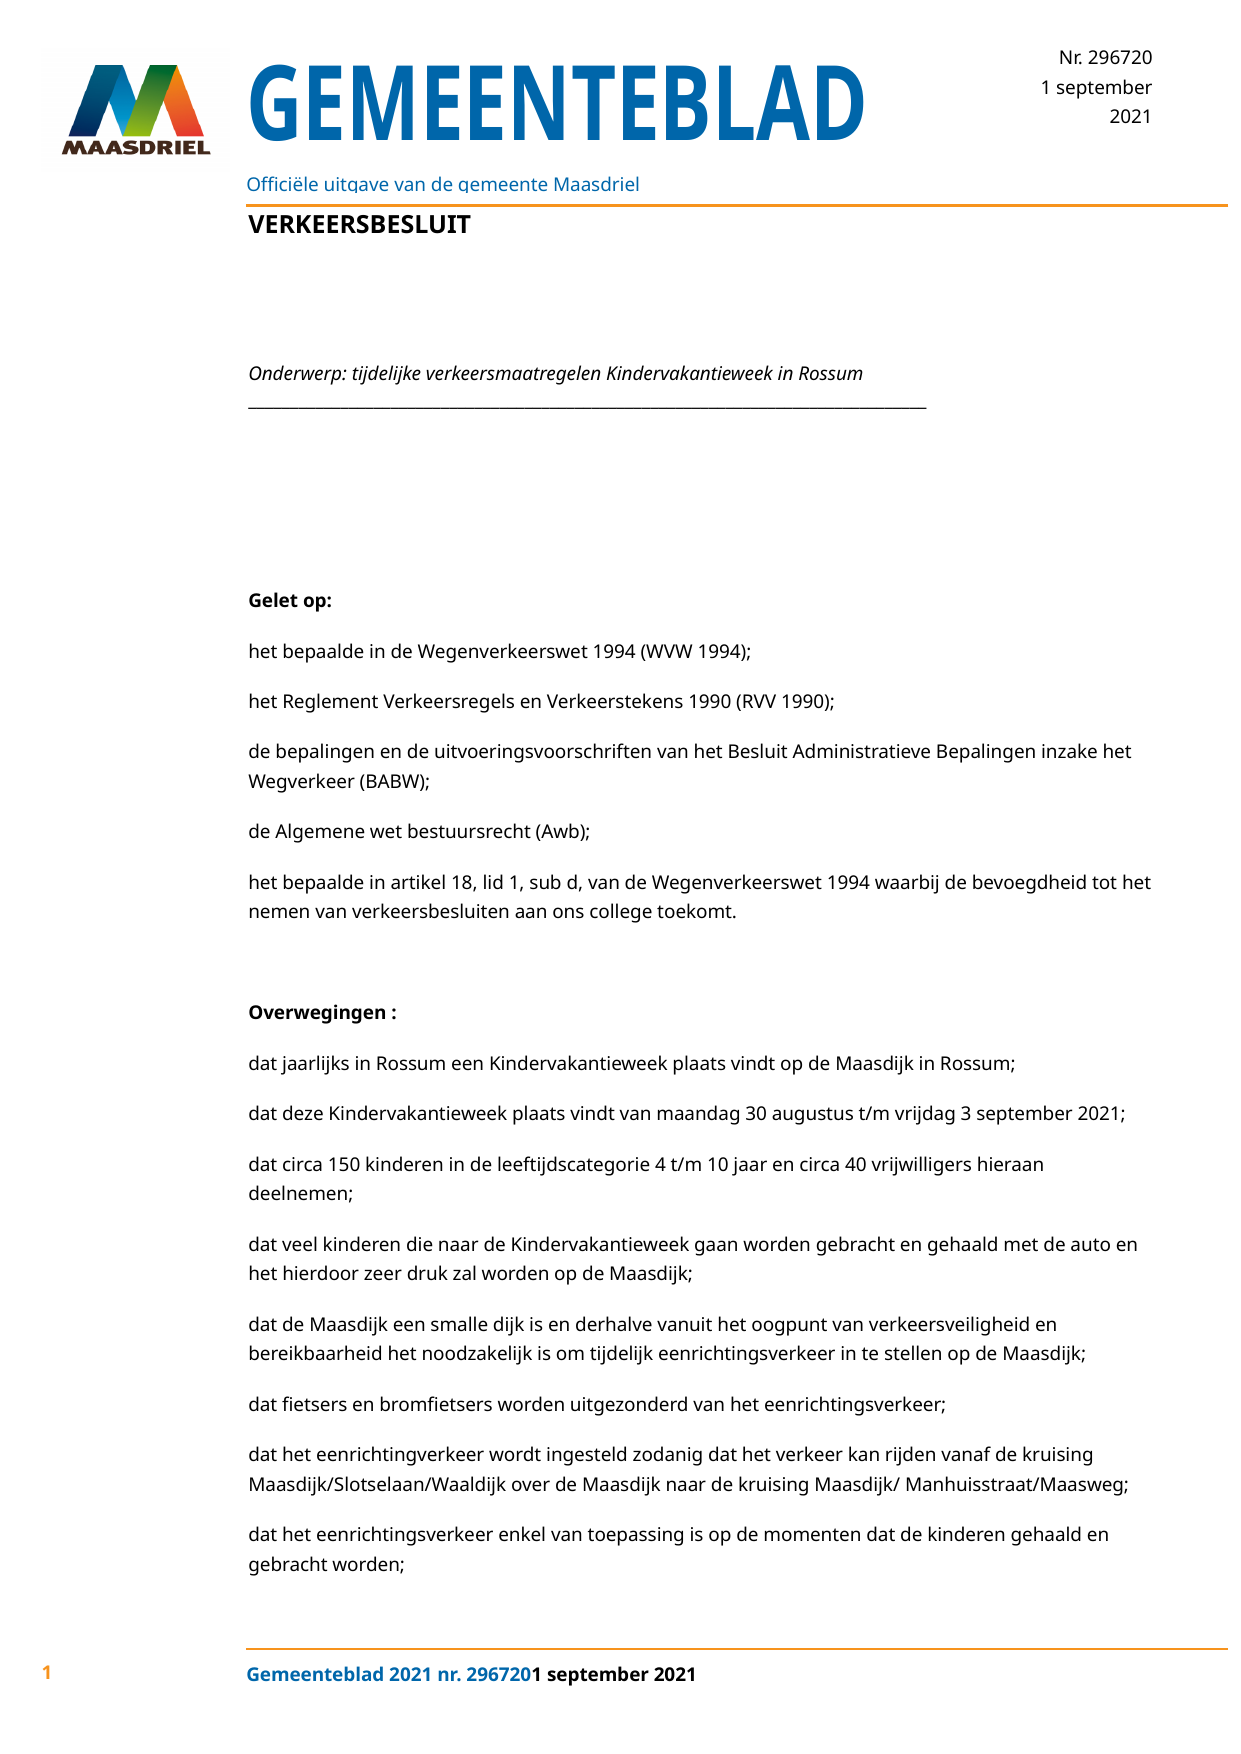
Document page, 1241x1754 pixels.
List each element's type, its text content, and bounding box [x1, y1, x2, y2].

text Gelet op: [248, 587, 1152, 613]
text het bepaalde in artikel 18, lid 1, sub d, van de Wegenverkeerswet 1994 waarbij de bevoegdheid tot het nemen van verkeersbesluiten aan ons college toekomt. [248, 869, 1152, 924]
text VERKEERSBESLUIT [248, 207, 1152, 241]
text _________________________________________________________________________________ [248, 386, 1152, 411]
text dat circa 150 kinderen in de leeftijdscategorie 4 t/m 10 jaar en circa 40 vrijwilligers hieraan deelnemen; [248, 1151, 1152, 1206]
text dat deze Kindervakantieweek plaats vindt van maandag 30 augustus t/m vrijdag 3 september 2021; [248, 1100, 1152, 1126]
text Onderwerp: tijdelijke verkeersmaatregelen Kindervakantieweek in Rossum [248, 360, 1152, 386]
text dat fietsers en bromfietsers worden uitgezonderd van het eenrichtingsverkeer; [248, 1391, 1152, 1416]
text Overwegingen : [248, 999, 1152, 1025]
text dat het eenrichtingsverkeer enkel van toepassing is op de momenten dat de kinderen gehaald en gebracht worden; [248, 1521, 1152, 1576]
text de Algemene wet bestuursrecht (Awb); [248, 819, 1152, 844]
picture [41, 47, 231, 172]
text het bepaalde in de Wegenverkeerswet 1994 (WVW 1994); [248, 638, 1152, 663]
text dat veel kinderen die naar de Kindervakantieweek gaan worden gebracht en gehaald met de auto en het hierdoor zeer druk zal worden op de Maasdijk; [248, 1231, 1152, 1286]
text het Reglement Verkeersregels en Verkeerstekens 1990 (RVV 1990); [248, 688, 1152, 714]
text dat jaarlijks in Rossum een Kindervakantieweek plaats vindt op de Maasdijk in Rossum; [248, 1050, 1152, 1076]
text de bepalingen en de uitvoeringsvoorschriften van het Besluit Administratieve Bepalingen inzake het Wegverkeer (BABW); [248, 739, 1152, 794]
text dat het eenrichtingverkeer wordt ingesteld zodanig dat het verkeer kan rijden vanaf de kruising Maasdijk/Slotselaan/Waaldijk over de Maasdijk naar de kruising Maasdijk/ Manhuisstraat/Maasweg; [248, 1441, 1152, 1496]
text dat de Maasdijk een smalle dijk is en derhalve vanuit het oogpunt van verkeersveiligheid en bereikbaarheid het noodzakelijk is om tijdelijk eenrichtingsverkeer in te stellen op de Maasdijk; [248, 1311, 1152, 1366]
